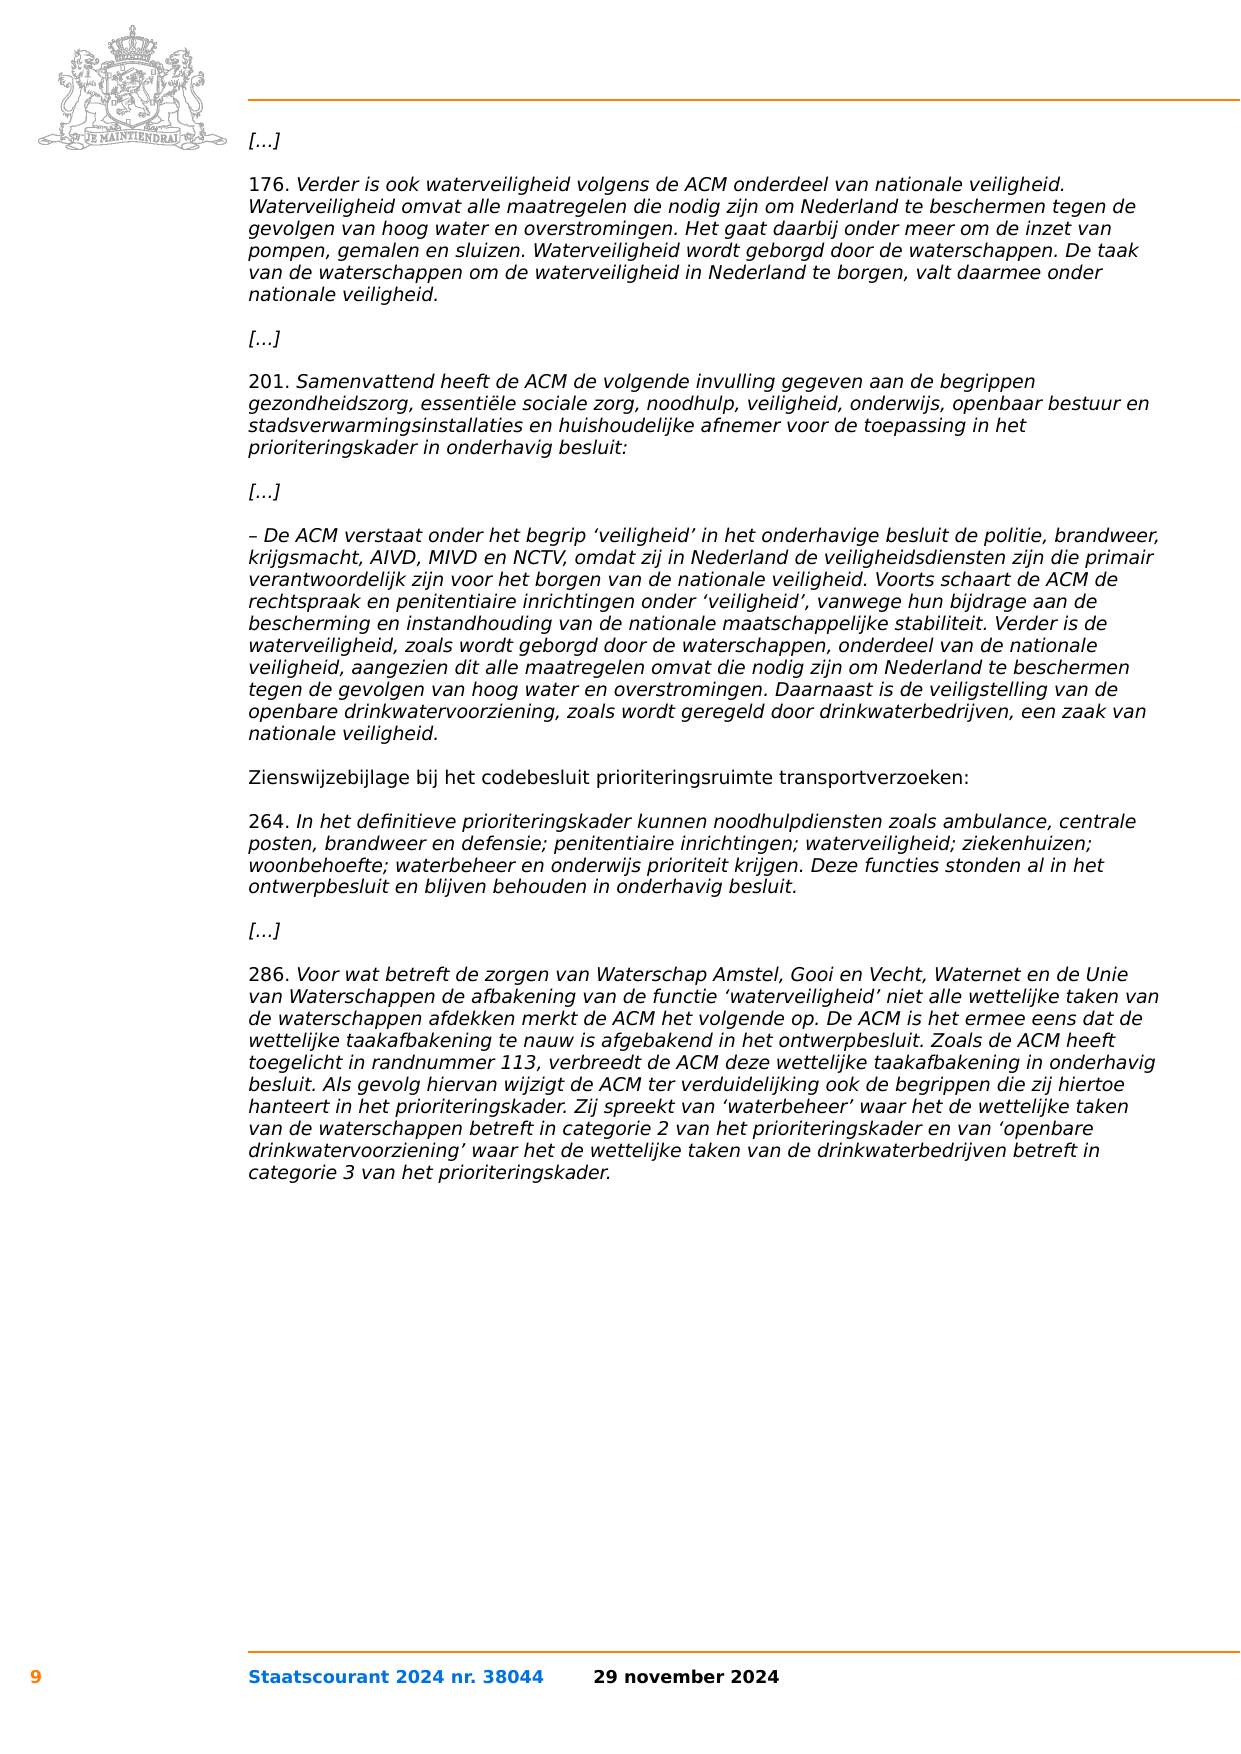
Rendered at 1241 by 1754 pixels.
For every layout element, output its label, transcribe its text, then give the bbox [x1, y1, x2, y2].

text 264. In het definitieve prioriteringskader kunnen noodhulpdiensten zoals ambulance, centrale posten, brandweer en defensie; penitentiaire inrichtingen; waterveiligheid; ziekenhuizen; woonbehoefte; waterbeheer en onderwijs prioriteit krijgen. Deze functies stonden al in het ontwerpbesluit en blijven behouden in onderhavig besluit. [248, 811, 1163, 898]
text 176. Verder is ook waterveiligheid volgens de ACM onderdeel van nationale veiligheid. Waterveiligheid omvat alle maatregelen die nodig zijn om Nederland te beschermen tegen de gevolgen van hoog water en overstromingen. Het gaat daarbij onder meer om de inzet van pompen, gemalen en sluizen. Waterveiligheid wordt geborgd door de waterschappen. De taak van de waterschappen om de waterveiligheid in Nederland te borgen, valt daarmee onder nationale veiligheid. [248, 174, 1163, 306]
text [...] [248, 130, 1163, 152]
text 201. Samenvattend heeft de ACM de volgende invulling gegeven aan de begrippen gezondheidszorg, essentiële sociale zorg, noodhulp, veiligheid, onderwijs, openbaar bestuur en stadsverwarmingsinstallaties en huishoudelijke afnemer voor de toepassing in het prioriteringskader in onderhavig besluit: [248, 371, 1163, 459]
text – De ACM verstaat onder het begrip ‘veiligheid’ in het onderhavige besluit de politie, brandweer, krijgsmacht, AIVD, MIVD en NCTV, omdat zij in Nederland de veiligheidsdiensten zijn die primair verantwoordelijk zijn voor het borgen van de nationale veiligheid. Voorts schaart de ACM de rechtspraak en penitentiaire inrichtingen onder ‘veiligheid’, vanwege hun bijdrage aan de bescherming en instandhouding van de nationale maatschappelijke stabiliteit. Verder is de waterveiligheid, zoals wordt geborgd door de waterschappen, onderdeel van de nationale veiligheid, aangezien dit alle maatregelen omvat die nodig zijn om Nederland te beschermen tegen de gevolgen van hoog water en overstromingen. Daarnaast is de veiligstelling van de openbare drinkwatervoorziening, zoals wordt geregeld door drinkwaterbedrijven, een zaak van nationale veiligheid. [248, 525, 1163, 745]
text 286. Voor wat betreft de zorgen van Waterschap Amstel, Gooi en Vecht, Waternet en de Unie van Waterschappen de afbakening van de functie ‘waterveiligheid’ niet alle wettelijke taken van de waterschappen afdekken merkt de ACM het volgende op. De ACM is het ermee eens dat de wettelijke taakafbakening te nauw is afgebakend in het ontwerpbesluit. Zoals de ACM heeft toegelicht in randnummer 113, verbreedt de ACM deze wettelijke taakafbakening in onderhavig besluit. Als gevolg hiervan wijzigt de ACM ter verduidelijking ook de begrippen die zij hiertoe hanteert in het prioriteringskader. Zij spreekt van ‘waterbeheer’ waar het de wettelijke taken van de waterschappen betreft in categorie 2 van het prioriteringskader en van ‘openbare drinkwatervoorziening’ waar het de wettelijke taken van de drinkwaterbedrijven betreft in categorie 3 van het prioriteringskader. [248, 964, 1163, 1184]
text [...] [248, 920, 1163, 942]
picture [38, 25, 227, 150]
text [...] [248, 481, 1163, 503]
text [...] [248, 327, 1163, 349]
text Zienswijzebijlage bij het codebesluit prioriteringsruimte transportverzoeken: [248, 767, 1163, 789]
